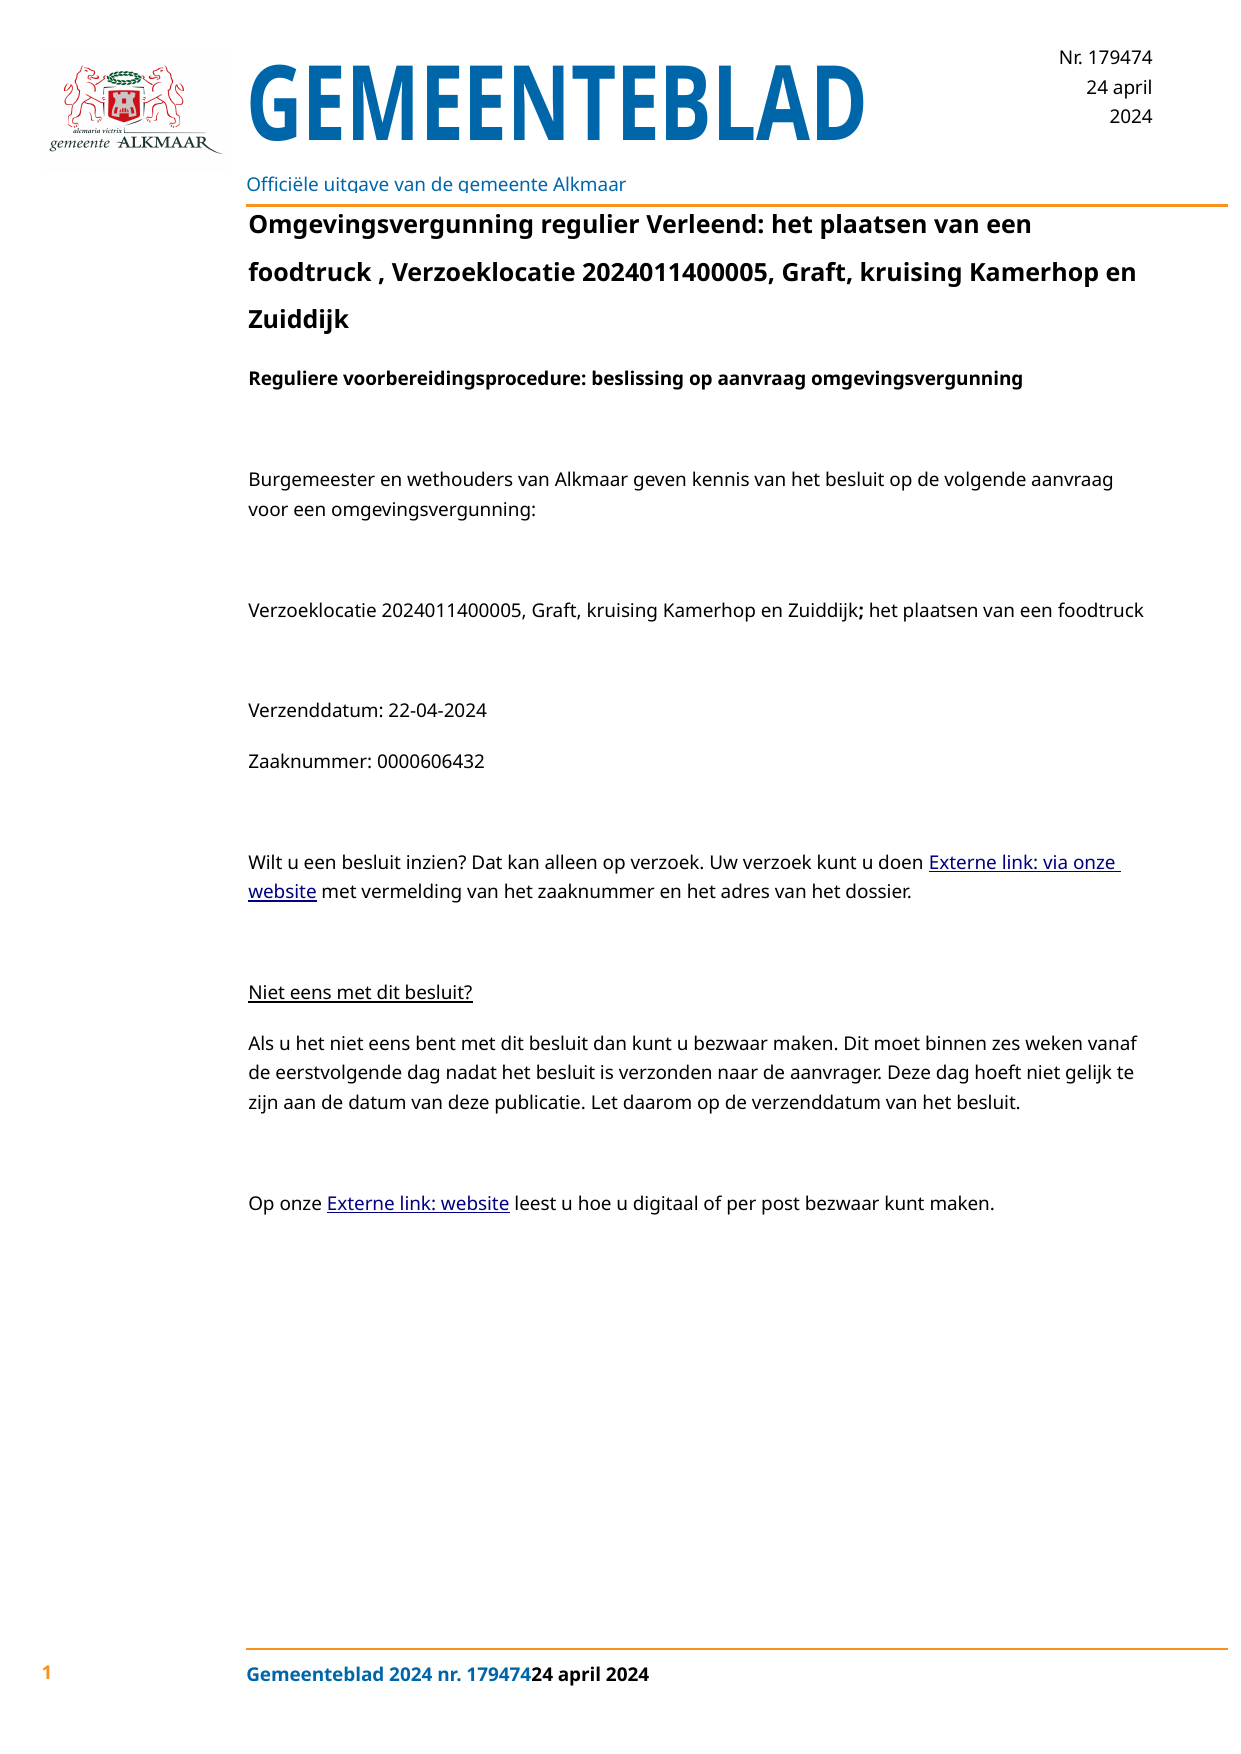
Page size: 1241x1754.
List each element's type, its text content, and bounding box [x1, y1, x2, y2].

picture [41, 47, 231, 172]
text Omgevingsvergunning regulier Verleend: het plaatsen van een foodtruck , Verzoeklocatie 2024011400005, Graft, kruising Kamerhop en Zuiddijk [248, 207, 1152, 336]
text Reguliere voorbereidingsprocedure: beslissing op aanvraag omgevingsvergunning [248, 366, 1152, 391]
text Burgemeester en wethouders van Alkmaar geven kennis van het besluit op de volgende aanvraag voor een omgevingsvergunning: [248, 466, 1152, 522]
text Verzoeklocatie 2024011400005, Graft, kruising Kamerhop en Zuiddijk; het plaatsen van een foodtruck [248, 597, 1152, 622]
text Wilt u een besluit inzien? Dat kan alleen op verzoek. Uw verzoek kunt u doen Externe link: via onze website met vermelding van het zaaknummer en het adres van het dossier. [248, 849, 1152, 904]
text Op onze Externe link: website leest u hoe u digitaal of per post bezwaar kunt maken. [248, 1190, 1152, 1215]
text Niet eens met dit besluit? [248, 979, 1152, 1005]
text Zaaknummer: 0000606432 [248, 748, 1152, 774]
text Als u het niet eens bent met dit besluit dan kunt u bezwaar maken. Dit moet binnen zes weken vanaf de eerstvolgende dag nadat het besluit is verzonden naar de aanvrager. Deze dag hoeft niet gelijk te zijn aan de datum van deze publicatie. Let daarom op de verzenddatum van het besluit. [248, 1030, 1152, 1114]
text Verzenddatum: 22-04-2024 [248, 698, 1152, 723]
